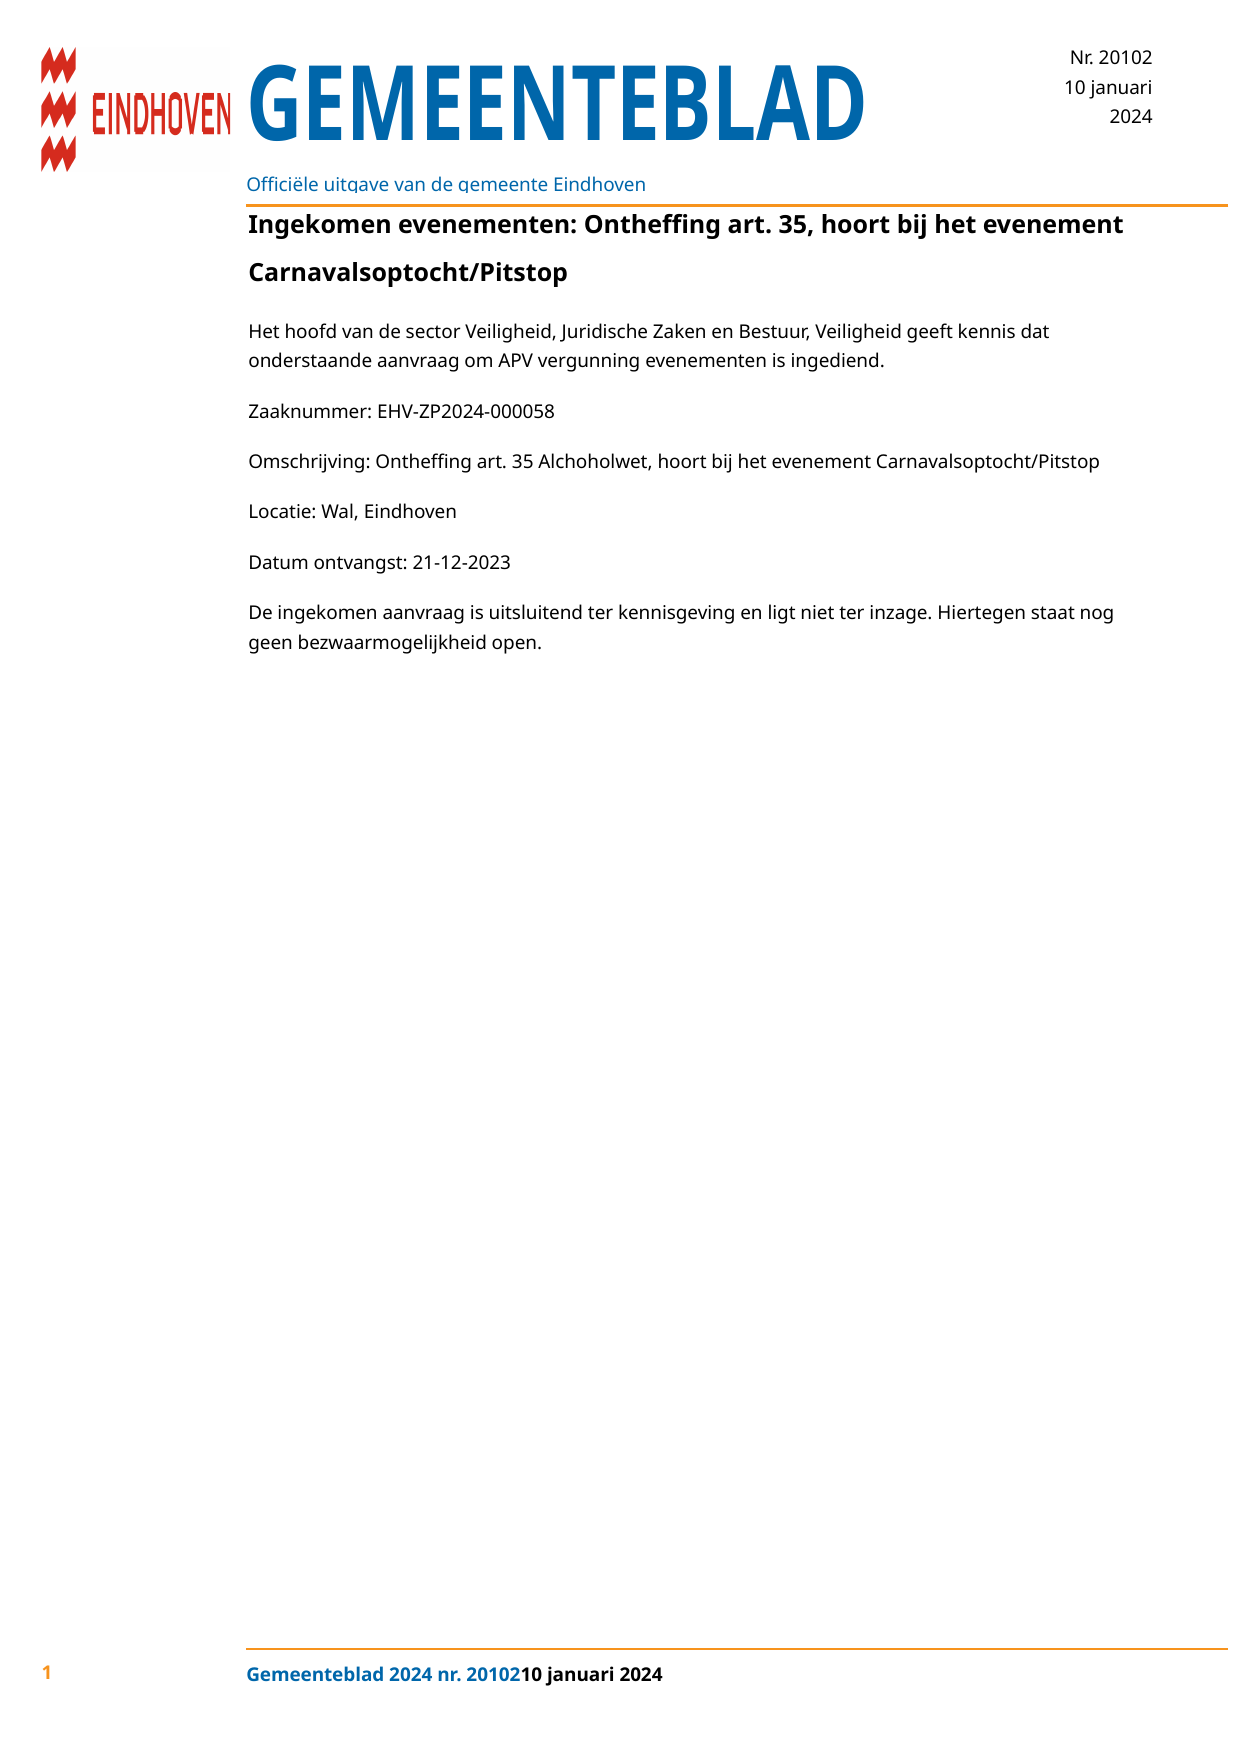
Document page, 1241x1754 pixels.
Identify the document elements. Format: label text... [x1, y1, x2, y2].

picture [41, 47, 231, 172]
text Ingekomen evenementen: Ontheffing art. 35, hoort bij het evenement Carnavalsoptocht/Pitstop [248, 207, 1152, 288]
text Het hoofd van de sector Veiligheid, Juridische Zaken en Bestuur, Veiligheid geeft kennis dat onderstaande aanvraag om APV vergunning evenementen is ingediend. [248, 318, 1152, 373]
text De ingekomen aanvraag is uitsluitend ter kennisgeving en ligt niet ter inzage. Hiertegen staat nog geen bezwaarmogelijkheid open. [248, 599, 1152, 655]
text Omschrijving: Ontheffing art. 35 Alchoholwet, hoort bij het evenement Carnavalsoptocht/Pitstop [248, 448, 1152, 474]
text Locatie: Wal, Eindhoven [248, 499, 1152, 524]
text Zaaknummer: EHV-ZP2024-000058 [248, 398, 1152, 424]
text Datum ontvangst: 21-12-2023 [248, 549, 1152, 575]
